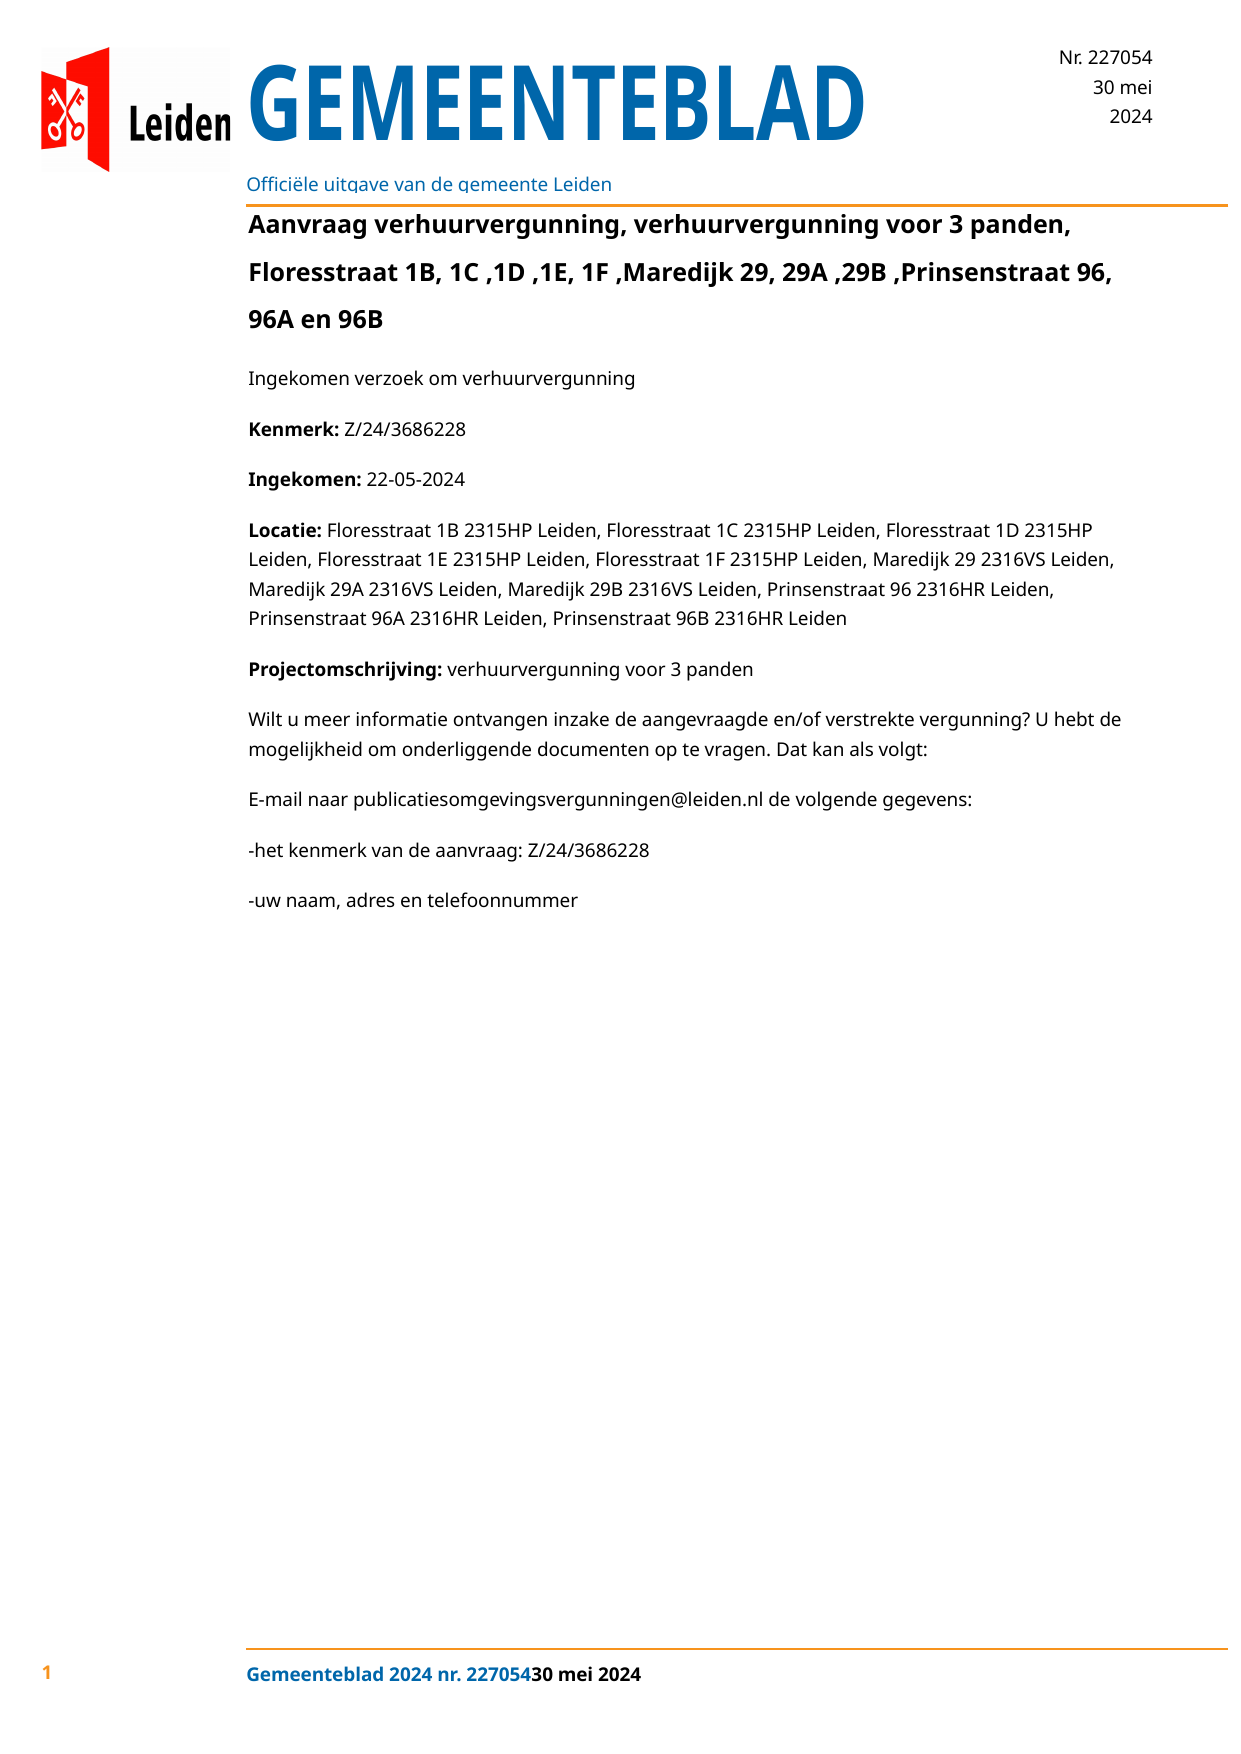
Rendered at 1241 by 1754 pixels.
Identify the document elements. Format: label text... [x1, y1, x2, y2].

text -uw naam, adres en telefoonnummer [248, 887, 1152, 913]
text Aanvraag verhuurvergunning, verhuurvergunning voor 3 panden, Floresstraat 1B, 1C ,1D ,1E, 1F ,Maredijk 29, 29A ,29B ,Prinsenstraat 96, 96A en 96B [248, 207, 1152, 336]
text -het kenmerk van de aanvraag: Z/24/3686228 [248, 837, 1152, 862]
text Ingekomen: 22-05-2024 [248, 466, 1152, 492]
text Wilt u meer informatie ontvangen inzake de aangevraagde en/of verstrekte vergunning? U hebt de mogelijkheid om onderliggende documenten op te vragen. Dat kan als volgt: [248, 706, 1152, 762]
text Ingekomen verzoek om verhuurvergunning [248, 366, 1152, 391]
text Kenmerk: Z/24/3686228 [248, 416, 1152, 442]
text Projectomschrijving: verhuurvergunning voor 3 panden [248, 656, 1152, 682]
picture [41, 47, 231, 172]
text E-mail naar publicatiesomgevingsvergunningen@leiden.nl de volgende gegevens: [248, 786, 1152, 812]
text Locatie: Floresstraat 1B 2315HP Leiden, Floresstraat 1C 2315HP Leiden, Floresstraat 1D 2315HP Leiden, Floresstraat 1E 2315HP Leiden, Floresstraat 1F 2315HP Leiden, Maredijk 29 2316VS Leiden, Maredijk 29A 2316VS Leiden, Maredijk 29B 2316VS Leiden, Prinsenstraat 96 2316HR Leiden, Prinsenstraat 96A 2316HR Leiden, Prinsenstraat 96B 2316HR Leiden [248, 517, 1152, 631]
